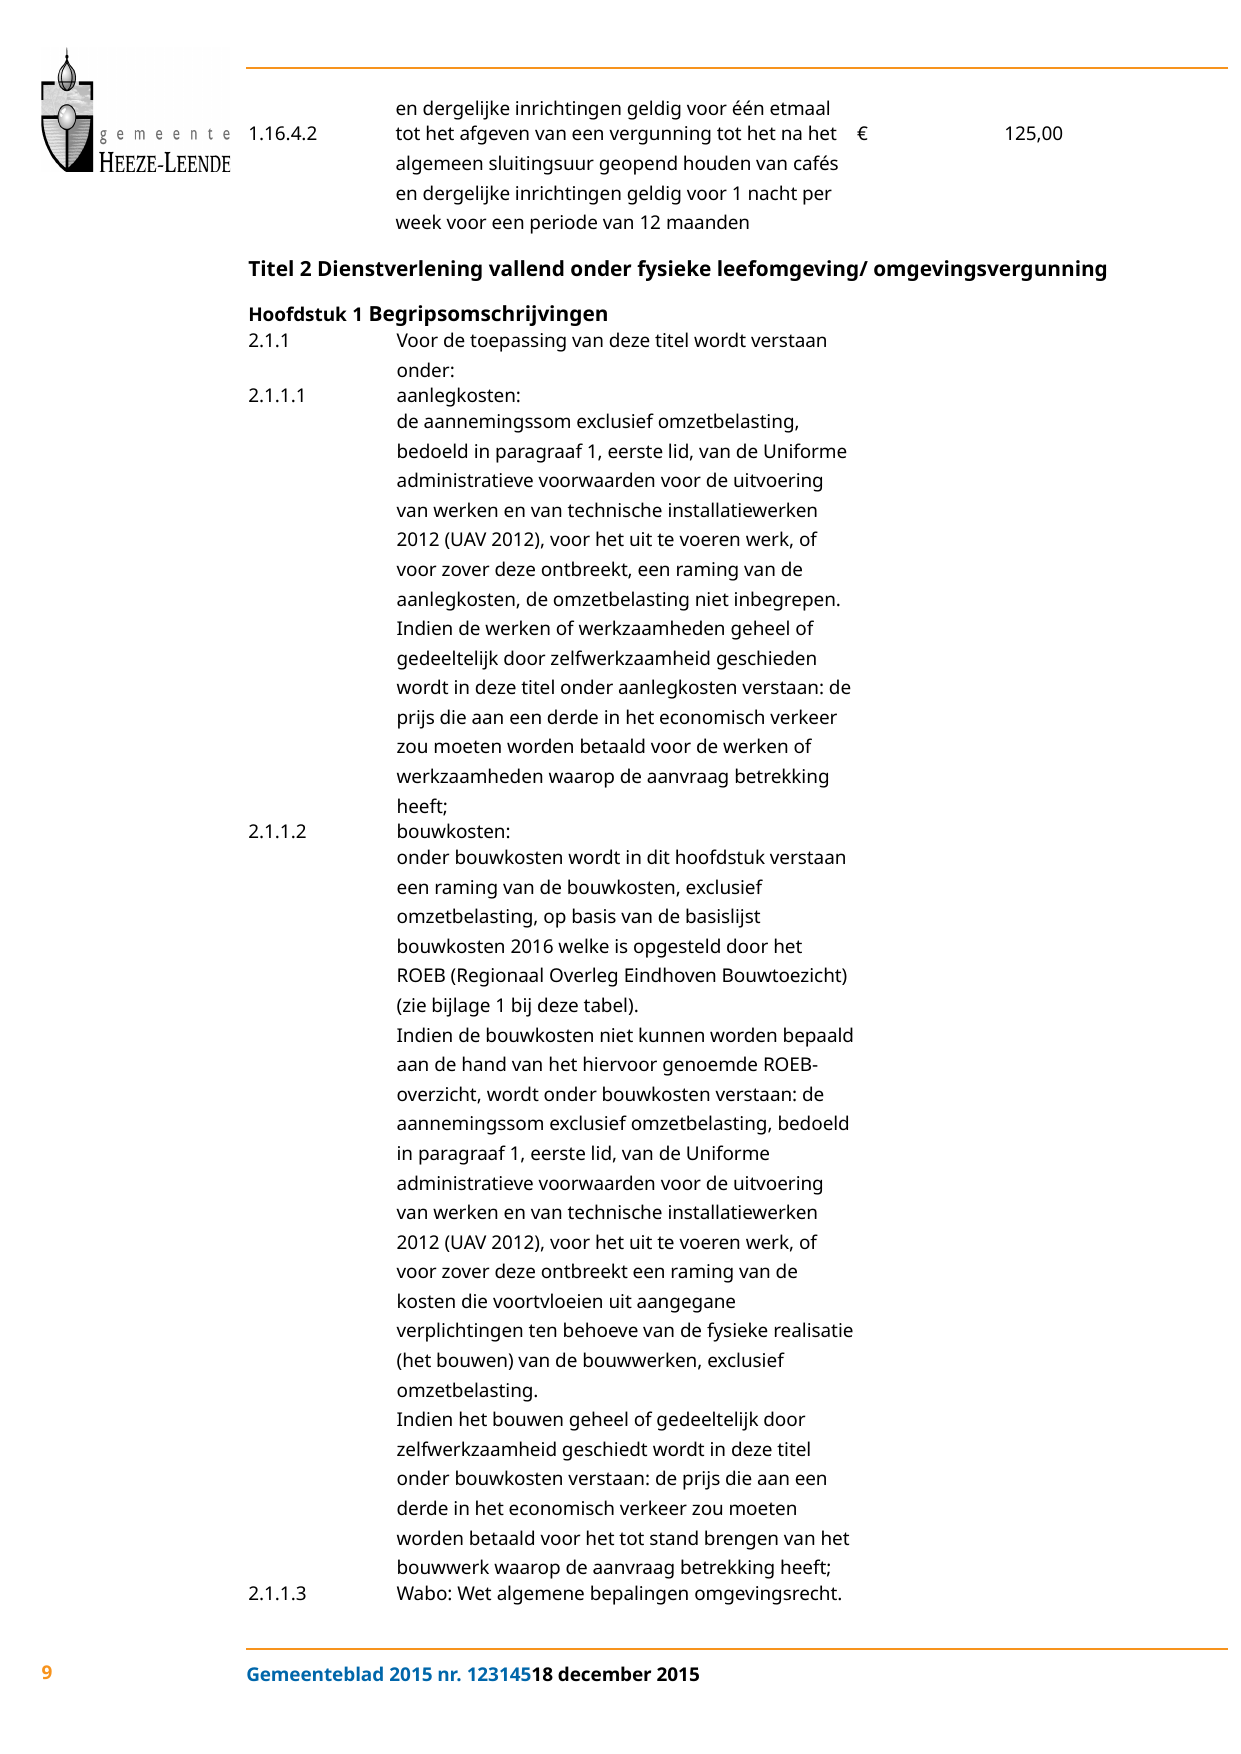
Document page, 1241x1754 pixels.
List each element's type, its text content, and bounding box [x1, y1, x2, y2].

table_cell [855, 844, 1003, 1580]
table_cell € [857, 121, 1004, 235]
table_cell [855, 383, 1003, 408]
table_cell tot het afgeven van een vergunning tot het na het algemeen sluitingsuur geopend houden van cafés en dergelijke inrichtingen geldig voor 1 nacht per week voor een periode van 12 maanden [395, 121, 857, 235]
table_cell 2.1.1.1 [248, 383, 396, 408]
table_cell [855, 819, 1003, 844]
table_cell onder bouwkosten wordt in dit hoofdstuk verstaan een raming van de bouwkosten, exclusief omzetbelasting, op basis van de basislijst bouwkosten 2016 welke is opgesteld door het ROEB (Regionaal Overleg Eindhoven Bouwtoezicht) (zie bijlage 1 bij deze tabel). Indien de bouwkosten niet kunnen worden bepaald aan de hand van het hiervoor genoemde ROEB-overzicht, wordt onder bouwkosten verstaan: de aannemingssom exclusief omzetbelasting, bedoeld in paragraaf 1, eerste lid, van de Uniforme administratieve voorwaarden voor de uitvoering van werken en van technische installatiewerken 2012 (UAV 2012), voor het uit te voeren werk, of voor zover deze ontbreekt een raming van de kosten die voortvloeien uit aangegane verplichtingen ten behoeve van de fysieke realisatie (het bouwen) van de bouwwerken, exclusief omzetbelasting. Indien het bouwen geheel of gedeeltelijk door zelfwerkzaamheid geschiedt wordt in deze titel onder bouwkosten verstaan: de prijs die aan een derde in het economisch verkeer zou moeten worden betaald voor het tot stand brengen van het bouwwerk waarop de aanvraag betrekking heeft; [396, 844, 855, 1580]
table_cell 2.1.1.2 [248, 819, 396, 844]
table_cell de aannemingssom exclusief omzetbelasting, bedoeld in paragraaf 1, eerste lid, van de Uniforme administratieve voorwaarden voor de uitvoering van werken en van technische installatiewerken 2012 (UAV 2012), voor het uit te voeren werk, of voor zover deze ontbreekt, een raming van de aanlegkosten, de omzetbelasting niet inbegrepen. Indien de werken of werkzaamheden geheel of gedeeltelijk door zelfwerkzaamheid geschieden wordt in deze titel onder aanlegkosten verstaan: de prijs die aan een derde in het economisch verkeer zou moeten worden betaald voor de werken of werkzaamheden waarop de aanvraag betrekking heeft; [396, 408, 855, 819]
text Hoofdstuk 1 Begripsomschrijvingen [248, 299, 1152, 327]
table_cell [1003, 844, 1152, 1580]
table_cell [1003, 1580, 1152, 1606]
table_cell Wabo: Wet algemene bepalingen omgevingsrecht. [396, 1580, 855, 1606]
table_cell en dergelijke inrichtingen geldig voor één etmaal [395, 95, 857, 121]
table_cell [857, 95, 1004, 121]
text Titel 2 Dienstverlening vallend onder fysieke leefomgeving/ omgevingsvergunning [248, 254, 1152, 283]
table_header 2.1.1 [248, 327, 396, 383]
table_cell [855, 408, 1003, 819]
table_cell [248, 95, 395, 121]
table_cell 1.16.4.2 [248, 121, 395, 235]
table_cell aanlegkosten: [396, 383, 855, 408]
table_cell [1004, 95, 1152, 121]
table_cell 125,00 [1004, 121, 1152, 235]
table_cell bouwkosten: [396, 819, 855, 844]
table_cell [1003, 383, 1152, 408]
table_cell [1003, 408, 1152, 819]
picture [41, 47, 231, 172]
table_header Voor de toepassing van deze titel wordt verstaan onder: [396, 327, 855, 383]
table_header [1003, 327, 1152, 383]
table_cell [248, 844, 396, 1580]
table_cell [248, 408, 396, 819]
table_header [855, 327, 1003, 383]
table_cell [1003, 819, 1152, 844]
table_cell [855, 1580, 1003, 1606]
table_cell 2.1.1.3 [248, 1580, 396, 1606]
